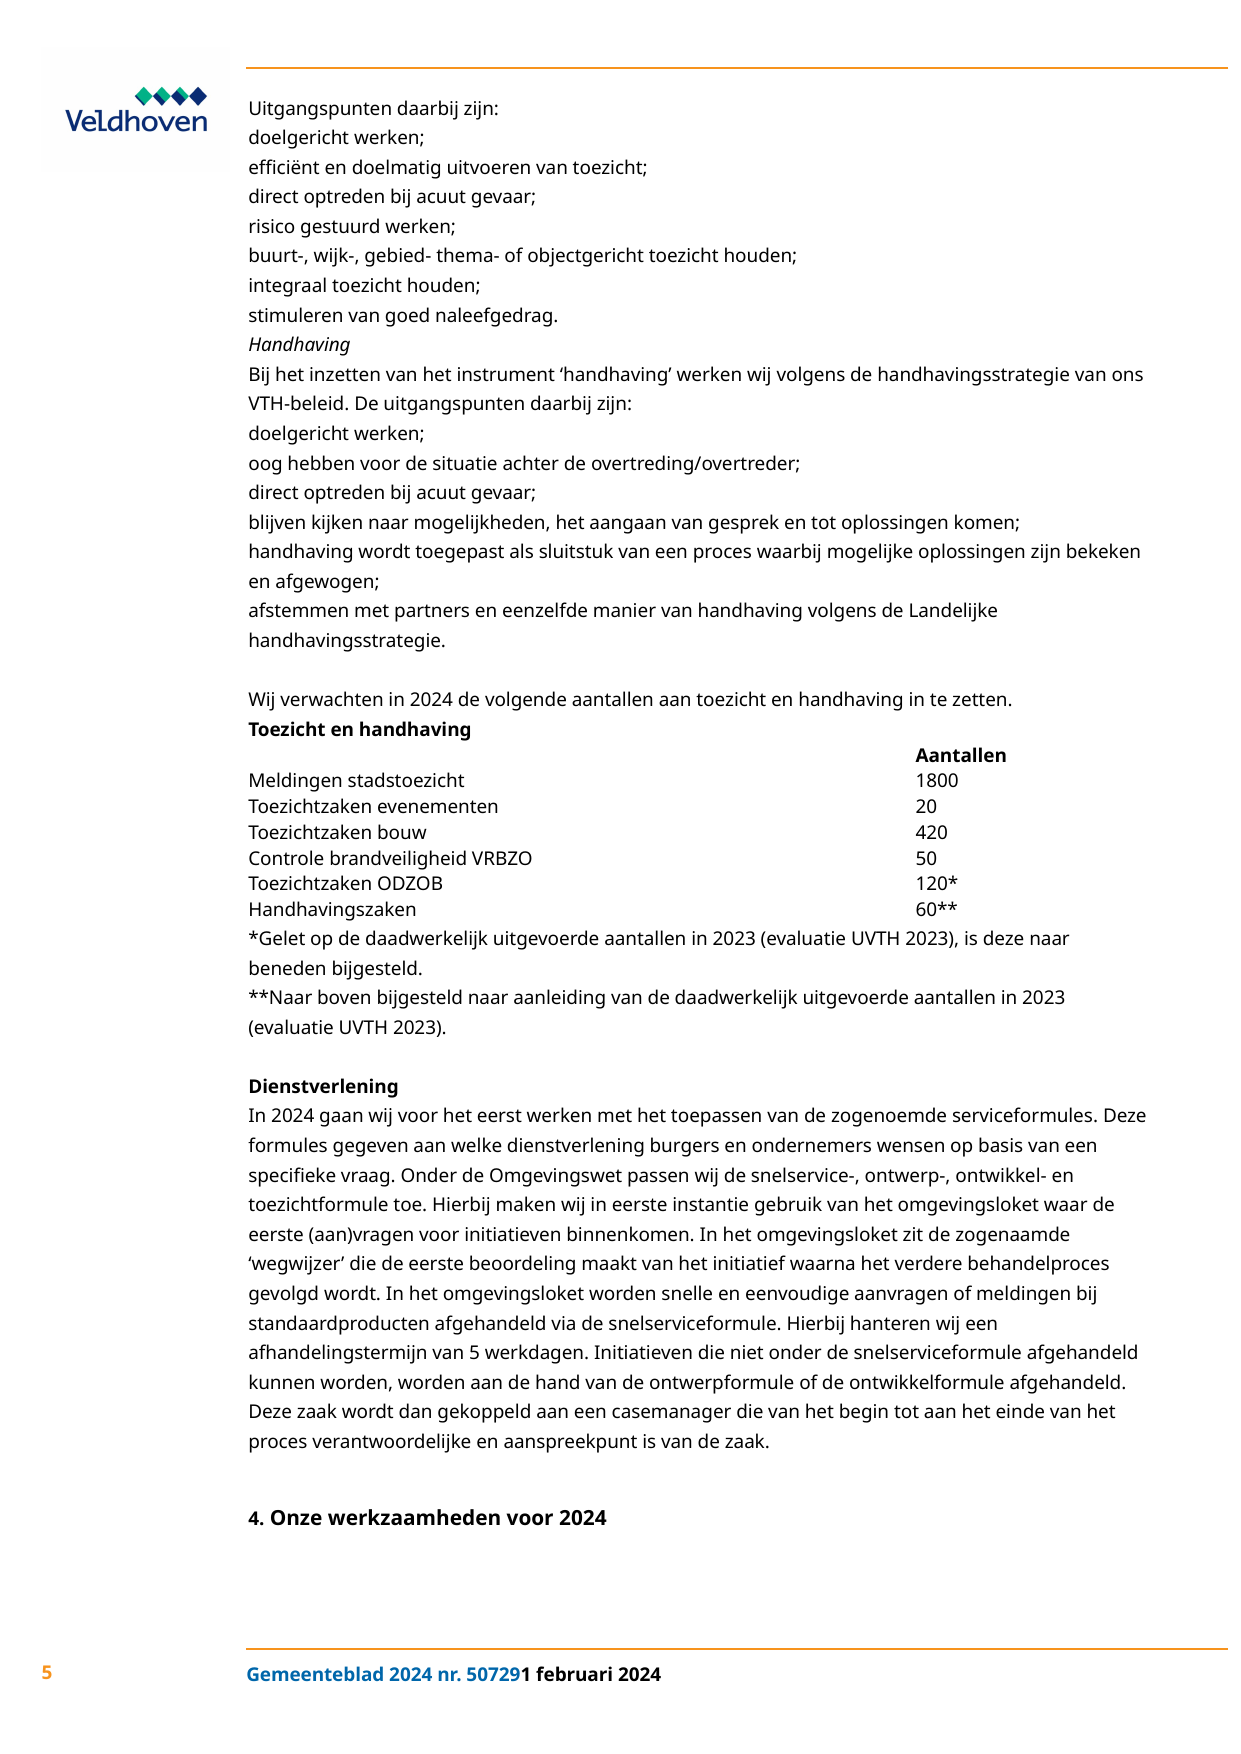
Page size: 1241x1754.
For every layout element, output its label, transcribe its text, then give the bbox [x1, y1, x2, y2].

text efficiënt en doelmatig uitvoeren van toezicht; [248, 154, 1152, 180]
table_cell [248, 742, 915, 768]
table_cell 20 [915, 793, 1152, 819]
table_cell 60** [915, 896, 1152, 922]
table_cell 50 [915, 845, 1152, 871]
text buurt-, wijk-, gebied- thema- of objectgericht toezicht houden; [248, 243, 1152, 268]
table_cell Toezichtzaken ODZOB [248, 871, 915, 896]
table_header [915, 716, 1152, 742]
text 4. Onze werkzaamheden voor 2024 [248, 1503, 1152, 1532]
text handhaving wordt toegepast als sluitstuk van een proces waarbij mogelijke oplossingen zijn bekeken en afgewogen; [248, 538, 1152, 594]
text direct optreden bij acuut gevaar; [248, 479, 1152, 505]
text oog hebben voor de situatie achter de overtreding/overtreder; [248, 450, 1152, 476]
table_header Toezicht en handhaving [248, 716, 915, 742]
table_cell Meldingen stadstoezicht [248, 768, 915, 793]
text risico gestuurd werken; [248, 213, 1152, 239]
table_cell 420 [915, 819, 1152, 845]
text Handhaving [248, 331, 1152, 357]
table_cell 120* [915, 871, 1152, 896]
table_cell Controle brandveiligheid VRBZO [248, 845, 915, 871]
table_cell 1800 [915, 768, 1152, 793]
text blijven kijken naar mogelijkheden, het aangaan van gesprek en tot oplossingen komen; [248, 509, 1152, 535]
text afstemmen met partners en eenzelfde manier van handhaving volgens de Landelijke handhavingsstrategie. [248, 598, 1152, 653]
text Uitgangspunten daarbij zijn: [248, 95, 1152, 121]
table_cell Aantallen [915, 742, 1152, 768]
text Bij het inzetten van het instrument ‘handhaving’ werken wij volgens de handhavingsstrategie van ons VTH-beleid. De uitgangspunten daarbij zijn: [248, 361, 1152, 416]
text doelgericht werken; [248, 124, 1152, 150]
table_cell Handhavingszaken [248, 896, 915, 922]
text Dienstverlening [248, 1073, 1152, 1099]
table_cell Toezichtzaken bouw [248, 819, 915, 845]
text In 2024 gaan wij voor het eerst werken met het toepassen van de zogenoemde serviceformules. Deze formules gegeven aan welke dienstverlening burgers en ondernemers wensen op basis van een specifieke vraag. Onder de Omgevingswet passen wij de snelservice-, ontwerp-, ontwikkel- en toezichtformule toe. Hierbij maken wij in eerste instantie gebruik van het omgevingsloket waar de eerste (aan)vragen voor initiatieven binnenkomen. In het omgevingsloket zit de zogenaamde ‘wegwijzer’ die de eerste beoordeling maakt van het initiatief waarna het verdere behandelproces gevolgd wordt. In het omgevingsloket worden snelle en eenvoudige aanvragen of meldingen bij standaardproducten afgehandeld via de snelserviceformule. Hierbij hanteren wij een afhandelingstermijn van 5 werkdagen. Initiatieven die niet onder de snelserviceformule afgehandeld kunnen worden, worden aan de hand van de ontwerpformule of de ontwikkelformule afgehandeld. Deze zaak wordt dan gekoppeld aan een casemanager die van het begin tot aan het einde van het proces verantwoordelijke en aanspreekpunt is van de zaak. [248, 1103, 1152, 1454]
text **Naar boven bijgesteld naar aanleiding van de daadwerkelijk uitgevoerde aantallen in 2023 (evaluatie UVTH 2023). [248, 984, 1152, 1040]
text doelgericht werken; [248, 420, 1152, 446]
picture [41, 47, 231, 172]
text integraal toezicht houden; [248, 272, 1152, 298]
text *Gelet op de daadwerkelijk uitgevoerde aantallen in 2023 (evaluatie UVTH 2023), is deze naar beneden bijgesteld. [248, 925, 1152, 981]
text Wij verwachten in 2024 de volgende aantallen aan toezicht en handhaving in te zetten. [248, 686, 1152, 712]
text stimuleren van goed naleefgedrag. [248, 302, 1152, 328]
text direct optreden bij acuut gevaar; [248, 183, 1152, 209]
table_cell Toezichtzaken evenementen [248, 793, 915, 819]
